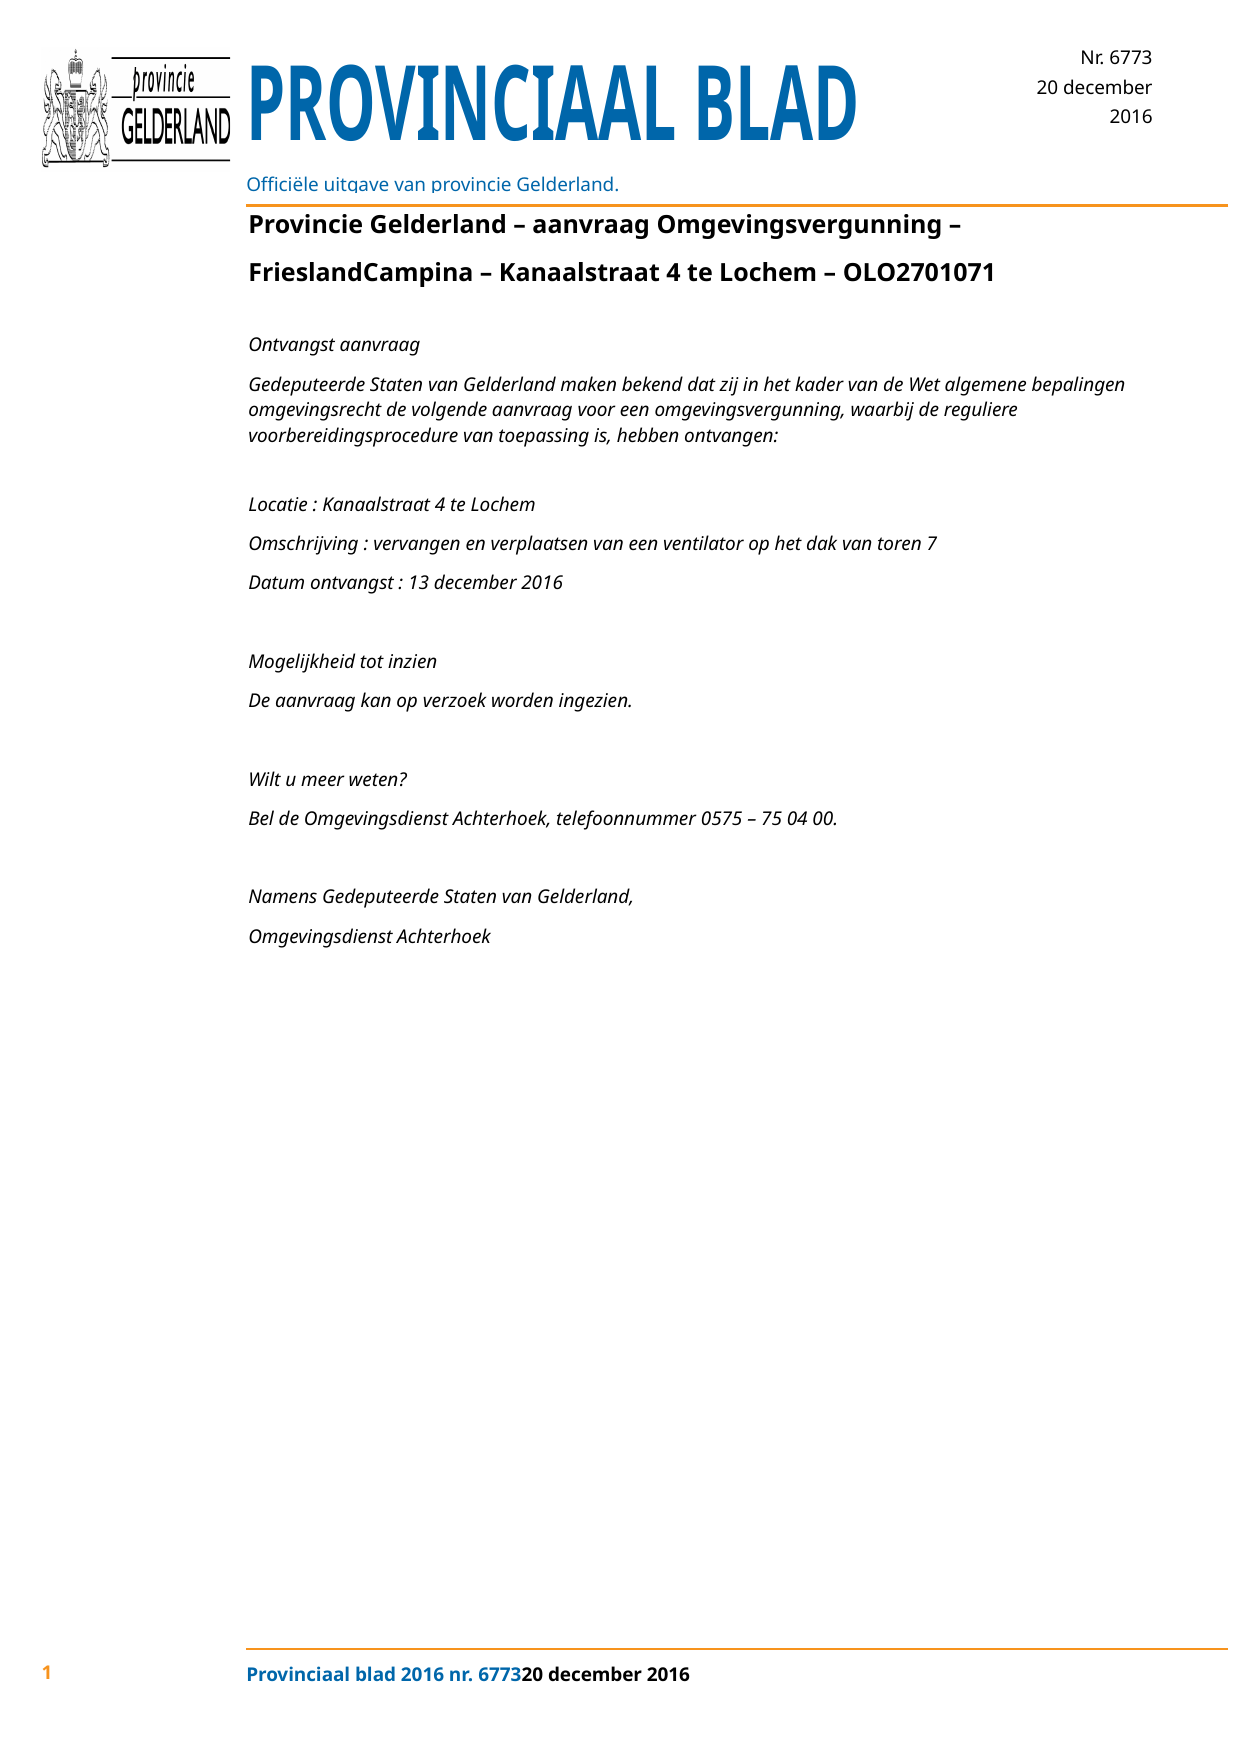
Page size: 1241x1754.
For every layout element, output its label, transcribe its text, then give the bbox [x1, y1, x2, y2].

text De aanvraag kan op verzoek worden ingezien. [248, 687, 1152, 713]
text Provincie Gelderland – aanvraag Omgevingsvergunning – FrieslandCampina – Kanaalstraat 4 te Lochem – OLO2701071 [248, 207, 1152, 288]
text Omgevingsdienst Achterhoek [248, 923, 1152, 949]
text Datum ontvangst : 13 december 2016 [248, 569, 1152, 595]
text Mogelijkheid tot inzien [248, 648, 1152, 674]
text Bel de Omgevingsdienst Achterhoek, telefoonnummer 0575 – 75 04 00. [248, 805, 1152, 831]
picture [41, 47, 231, 172]
text Omschrijving : vervangen en verplaatsen van een ventilator op het dak van toren 7 [248, 530, 1152, 556]
text Wilt u meer weten? [248, 766, 1152, 792]
text Namens Gedeputeerde Staten van Gelderland, [248, 884, 1152, 909]
text Locatie : Kanaalstraat 4 te Lochem [248, 491, 1152, 517]
text Gedeputeerde Staten van Gelderland maken bekend dat zij in het kader van de Wet algemene bepalingen omgevingsrecht de volgende aanvraag voor een omgevingsvergunning, waarbij de reguliere voorbereidingsprocedure van toepassing is, hebben ontvangen: [248, 371, 1152, 448]
text Ontvangst aanvraag [248, 331, 1152, 357]
